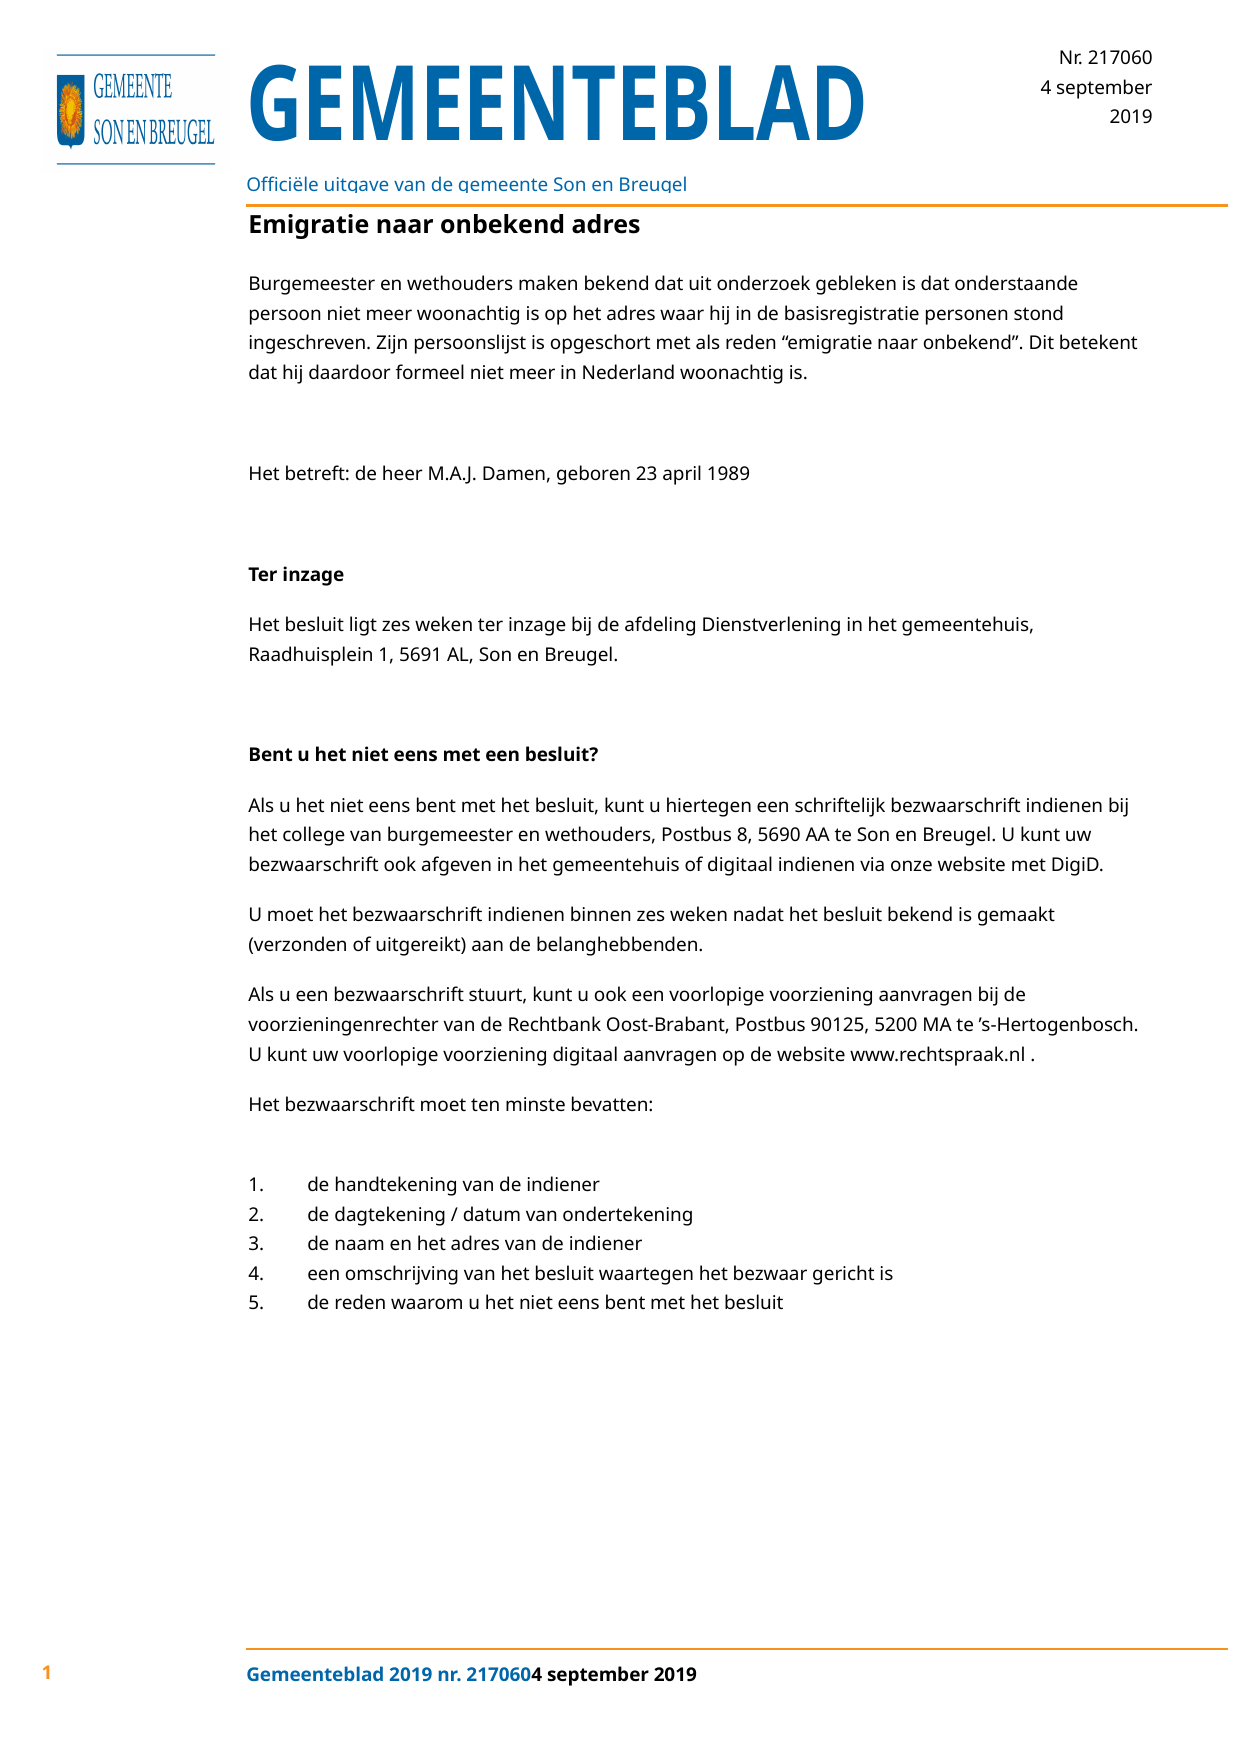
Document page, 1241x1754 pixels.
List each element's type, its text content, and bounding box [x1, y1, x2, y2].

text Het besluit ligt zes weken ter inzage bij de afdeling Dienstverlening in het gemeentehuis, Raadhuisplein 1, 5691 AL, Son en Breugel. [248, 611, 1152, 666]
text Als u een bezwaarschrift stuurt, kunt u ook een voorlopige voorziening aanvragen bij de voorzieningenrechter van de Rechtbank Oost-Brabant, Postbus 90125, 5200 MA te ’s-Hertogenbosch. U kunt uw voorlopige voorziening digitaal aanvragen op de website www.rechtspraak.nl . [248, 982, 1152, 1066]
text Bent u het niet eens met een besluit? [248, 742, 1152, 767]
picture [41, 47, 231, 172]
list de reden waarom u het niet eens bent met het besluit [248, 1289, 1152, 1315]
list de handtekening van de indiener [248, 1171, 1152, 1197]
list de naam en het adres van de indiener [248, 1230, 1152, 1256]
list een omschrijving van het besluit waartegen het bezwaar gericht is [248, 1260, 1152, 1286]
list de dagtekening / datum van ondertekening [248, 1201, 1152, 1226]
text U moet het bezwaarschrift indienen binnen zes weken nadat het besluit bekend is gemaakt (verzonden of uitgereikt) aan de belanghebbenden. [248, 902, 1152, 957]
text Burgemeester en wethouders maken bekend dat uit onderzoek gebleken is dat onderstaande persoon niet meer woonachtig is op het adres waar hij in de basisregistratie personen stond ingeschreven. Zijn persoonslijst is opgeschort met als reden “emigratie naar onbekend”. Dit betekent dat hij daardoor formeel niet meer in Nederland woonachtig is. [248, 270, 1152, 385]
text Als u het niet eens bent met het besluit, kunt u hiertegen een schriftelijk bezwaarschrift indienen bij het college van burgemeester en wethouders, Postbus 8, 5690 AA te Son en Breugel. U kunt uw bezwaarschrift ook afgeven in het gemeentehuis of digitaal indienen via onze website met DigiD. [248, 792, 1152, 877]
text Emigratie naar onbekend adres [248, 207, 1152, 241]
text Ter inzage [248, 561, 1152, 586]
text Het bezwaarschrift moet ten minste bevatten: [248, 1091, 1152, 1117]
text Het betreft: de heer M.A.J. Damen, geboren 23 april 1989 [248, 460, 1152, 486]
